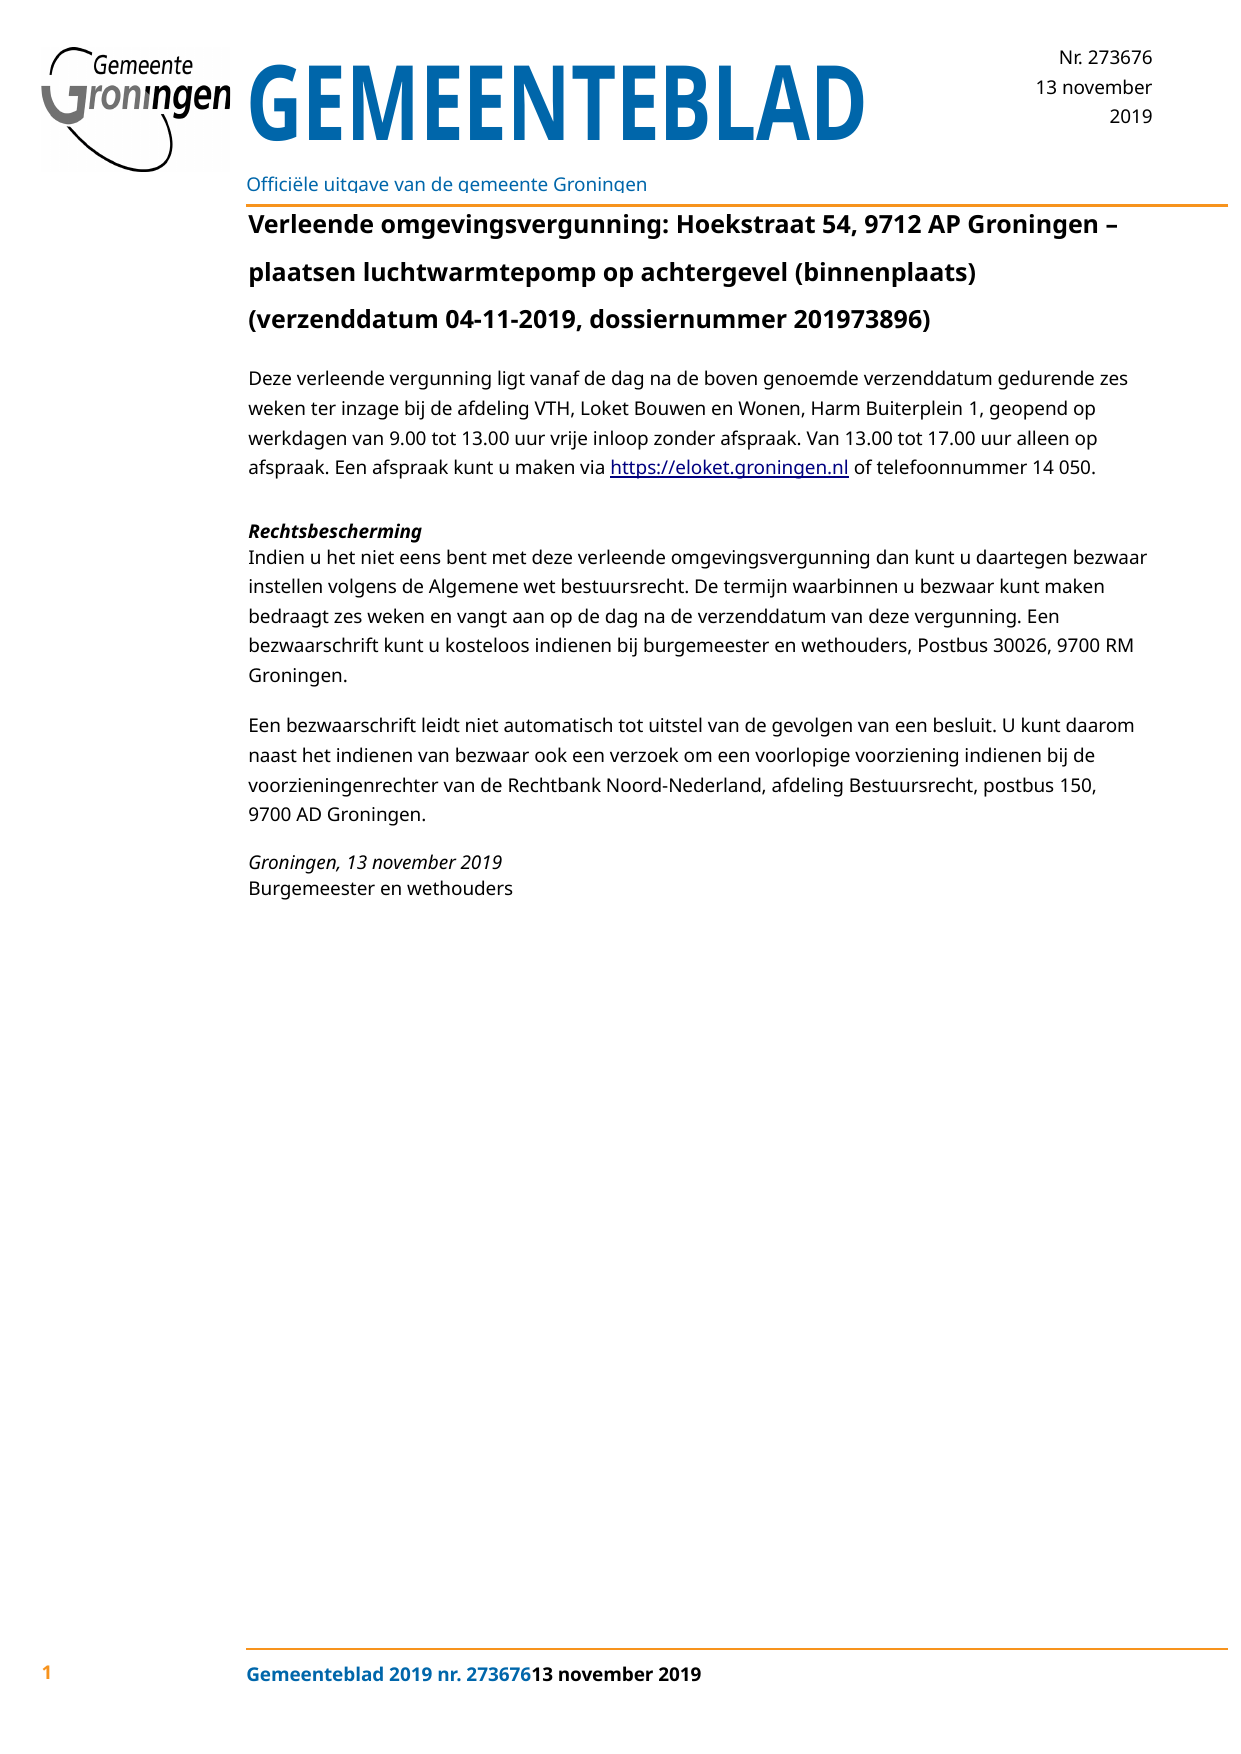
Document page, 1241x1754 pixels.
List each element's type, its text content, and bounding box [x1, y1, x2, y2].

text Burgemeester en wethouders [248, 875, 1152, 901]
picture [41, 47, 231, 172]
text Deze verleende vergunning ligt vanaf de dag na de boven genoemde verzenddatum gedurende zes weken ter inzage bij de afdeling VTH, Loket Bouwen en Wonen, Harm Buiterplein 1, geopend op werkdagen van 9.00 tot 13.00 uur vrije inloop zonder afspraak. Van 13.00 tot 17.00 uur alleen op afspraak. Een afspraak kunt u maken via https://eloket.groningen.nl of telefoonnummer 14 050. [248, 366, 1152, 480]
text Rechtsbescherming [248, 518, 1152, 544]
text Indien u het niet eens bent met deze verleende omgevingsvergunning dan kunt u daartegen bezwaar instellen volgens de Algemene wet bestuursrecht. De termijn waarbinnen u bezwaar kunt maken bedraagt zes weken en vangt aan op de dag na de verzenddatum van deze vergunning. Een bezwaarschrift kunt u kosteloos indienen bij burgemeester en wethouders, Postbus 30026, 9700 RM Groningen. [248, 544, 1152, 688]
text Groningen, 13 november 2019 [248, 849, 1152, 875]
text Verleende omgevingsvergunning: Hoekstraat 54, 9712 AP Groningen – plaatsen luchtwarmtepomp op achtergevel (binnenplaats) (verzenddatum 04-11-2019, dossiernummer 201973896) [248, 207, 1152, 336]
text Een bezwaarschrift leidt niet automatisch tot uitstel van de gevolgen van een besluit. U kunt daarom naast het indienen van bezwaar ook een verzoek om een voorlopige voorziening indienen bij de voorzieningenrechter van de Rechtbank Noord-Nederland, afdeling Bestuursrecht, postbus 150, 9700 AD Groningen. [248, 713, 1152, 827]
